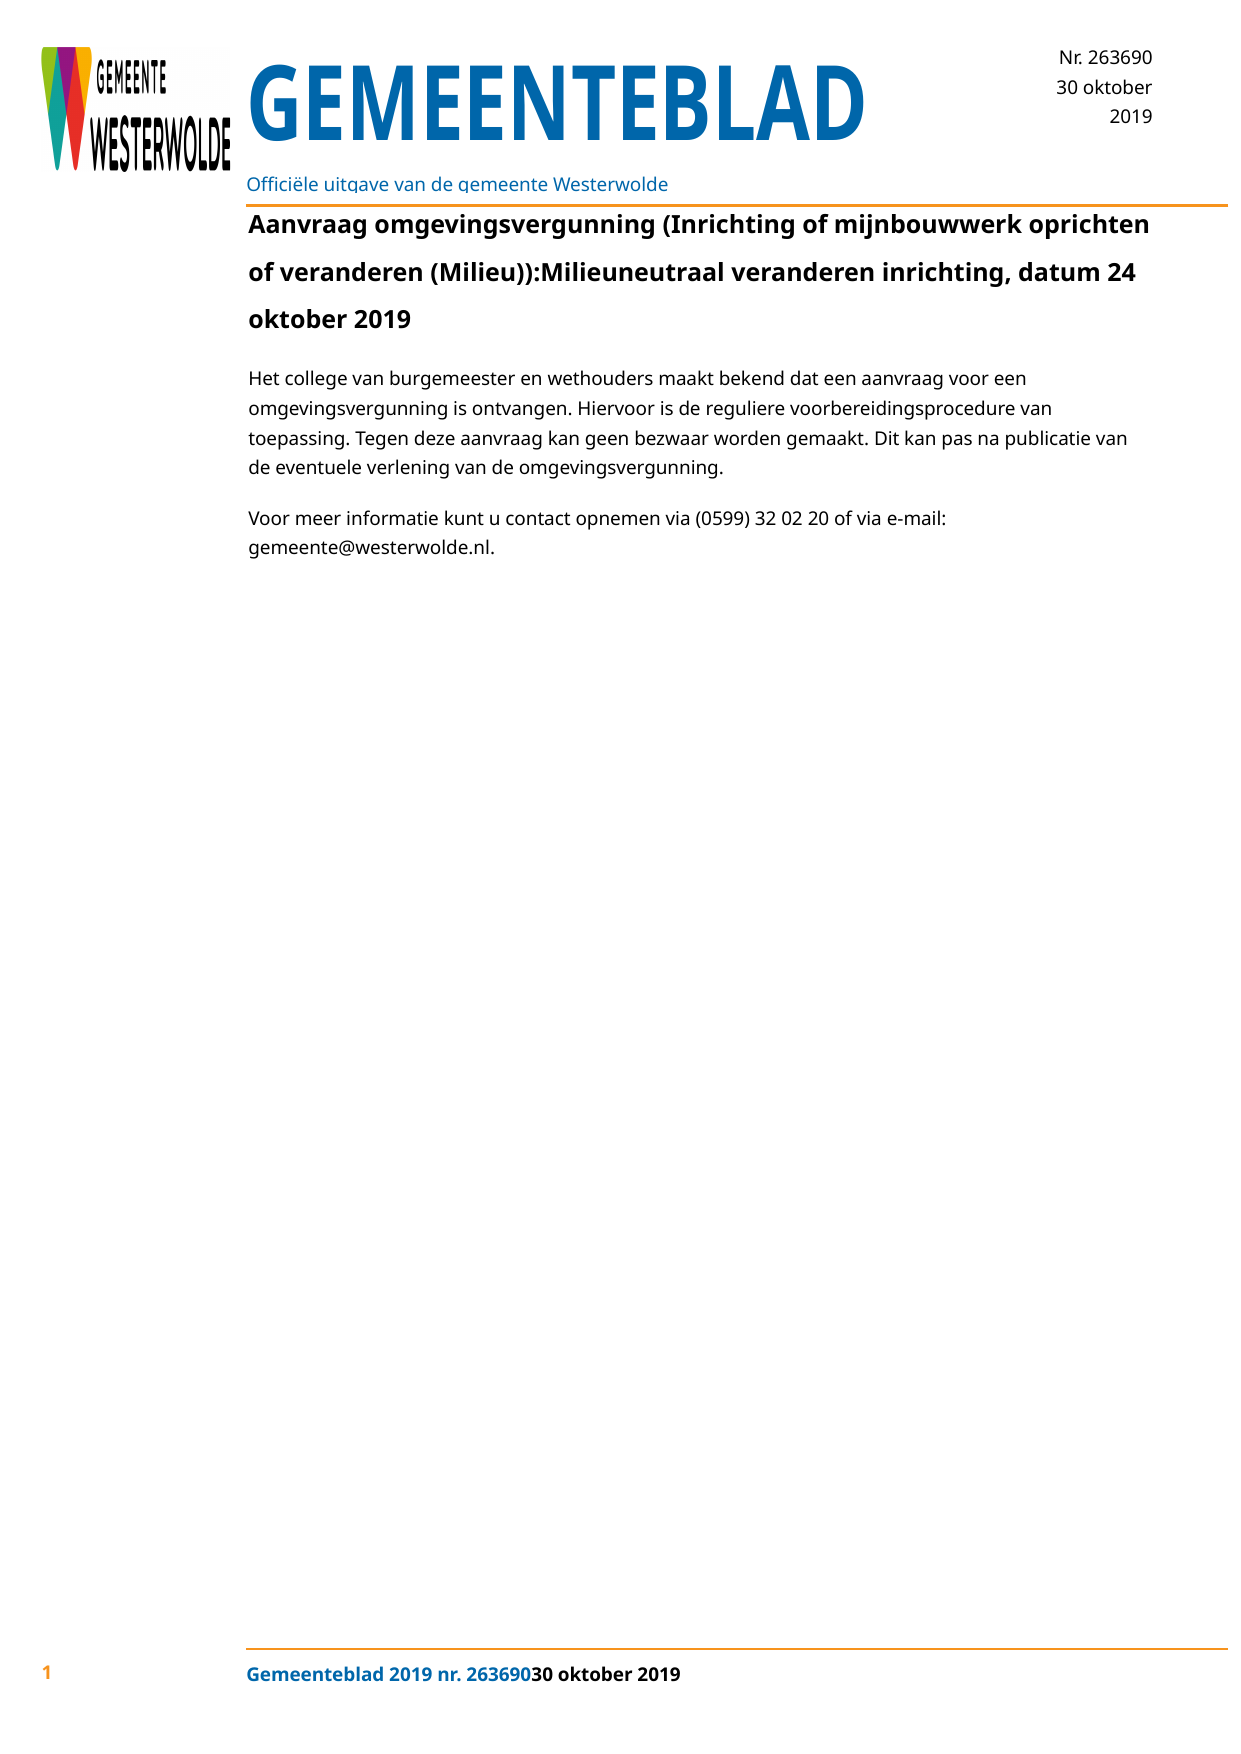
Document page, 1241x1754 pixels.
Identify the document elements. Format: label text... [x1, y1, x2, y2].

picture [41, 47, 231, 172]
text Voor meer informatie kunt u contact opnemen via (0599) 32 02 20 of via e-mail: gemeente@westerwolde.nl. [248, 505, 1152, 560]
text Het college van burgemeester en wethouders maakt bekend dat een aanvraag voor een omgevingsvergunning is ontvangen. Hiervoor is de reguliere voorbereidingsprocedure van toepassing. Tegen deze aanvraag kan geen bezwaar worden gemaakt. Dit kan pas na publicatie van de eventuele verlening van de omgevingsvergunning. [248, 366, 1152, 480]
text Aanvraag omgevingsvergunning (Inrichting of mijnbouwwerk oprichten of veranderen (Milieu)):Milieuneutraal veranderen inrichting, datum 24 oktober 2019 [248, 207, 1152, 336]
